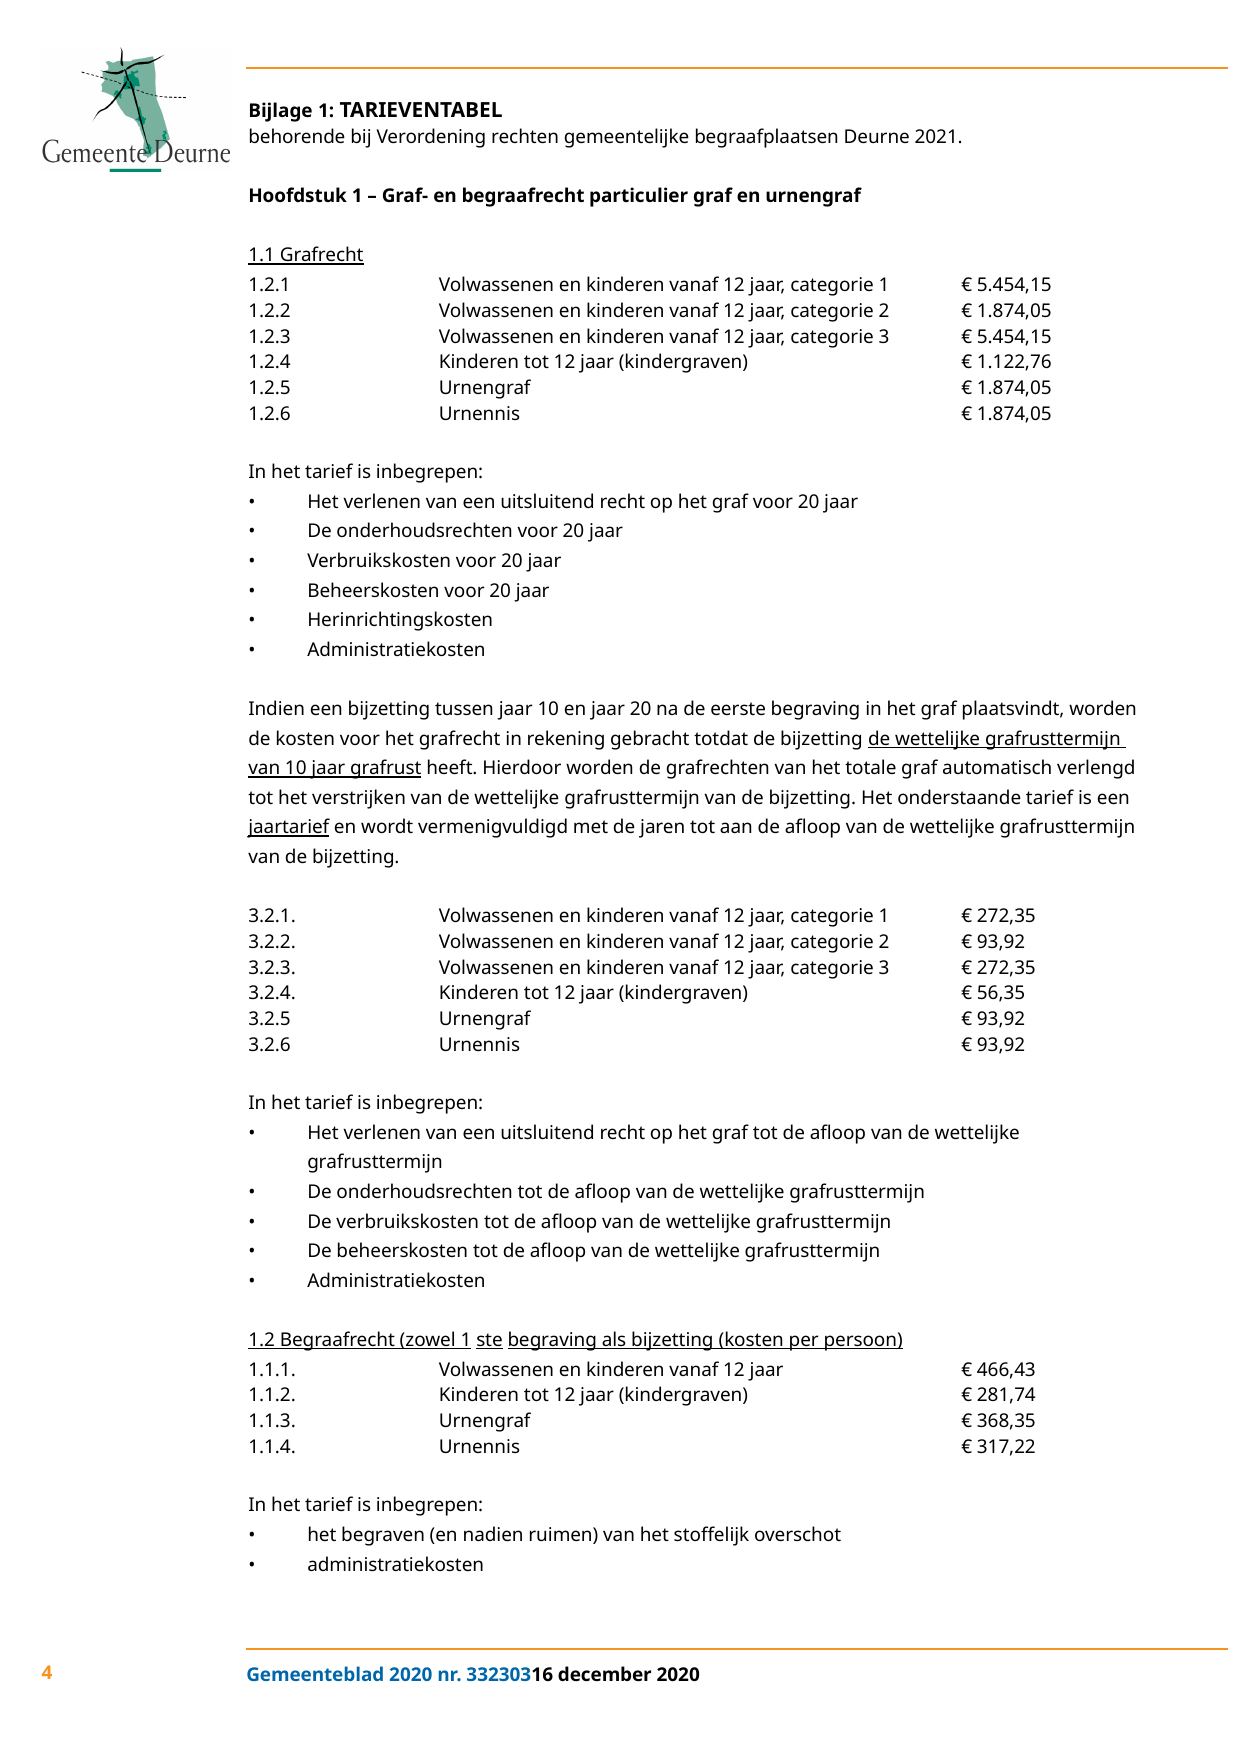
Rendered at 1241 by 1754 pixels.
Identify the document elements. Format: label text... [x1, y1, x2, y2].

table_cell 1.1.4. [248, 1433, 439, 1459]
list De onderhoudsrechten voor 20 jaar [248, 518, 1152, 543]
table_cell € 281,74 [961, 1382, 1152, 1407]
table_cell Urnengraf [439, 1005, 961, 1031]
text Bijlage 1: TARIEVENTABEL [248, 95, 1152, 123]
table_cell 1.1.3. [248, 1408, 439, 1433]
table_cell Urnennis [439, 1433, 961, 1459]
table_header 1.1.1. [248, 1356, 439, 1382]
list Beheerskosten voor 20 jaar [248, 577, 1152, 603]
text 1.1 Grafrecht [248, 242, 1152, 267]
table_cell € 368,35 [961, 1408, 1152, 1433]
table_cell 3.2.2. [248, 928, 439, 954]
table_cell Urnengraf [439, 1408, 961, 1433]
table_header 3.2.1. [248, 903, 439, 928]
list het begraven (en nadien ruimen) van het stoffelijk overschot [248, 1521, 1152, 1547]
table_cell Volwassenen en kinderen vanaf 12 jaar, categorie 3 [439, 323, 961, 348]
table_header € 466,43 [961, 1356, 1152, 1382]
table_cell € 93,92 [961, 1005, 1152, 1031]
list De verbruikskosten tot de afloop van de wettelijke grafrusttermijn [248, 1208, 1152, 1234]
table_header Volwassenen en kinderen vanaf 12 jaar, categorie 1 [439, 271, 961, 297]
table_cell € 1.874,05 [961, 400, 1152, 426]
text In het tarief is inbegrepen: [248, 1089, 1152, 1115]
table_cell 1.2.5 [248, 374, 439, 400]
table_cell 1.2.4 [248, 349, 439, 374]
list Administratiekosten [248, 1267, 1152, 1293]
table_cell 3.2.4. [248, 980, 439, 1005]
table_cell 1.1.2. [248, 1382, 439, 1407]
list De onderhoudsrechten tot de afloop van de wettelijke grafrusttermijn [248, 1178, 1152, 1204]
text In het tarief is inbegrepen: [248, 458, 1152, 484]
table_cell Kinderen tot 12 jaar (kindergraven) [439, 980, 961, 1005]
text In het tarief is inbegrepen: [248, 1492, 1152, 1517]
table_cell 3.2.6 [248, 1031, 439, 1057]
list Verbruikskosten voor 20 jaar [248, 547, 1152, 573]
table_cell 1.2.2 [248, 297, 439, 323]
table_header € 5.454,15 [961, 271, 1152, 297]
table_cell Volwassenen en kinderen vanaf 12 jaar, categorie 3 [439, 954, 961, 979]
table_cell € 1.874,05 [961, 297, 1152, 323]
table_header 1.2.1 [248, 271, 439, 297]
table_cell € 317,22 [961, 1433, 1152, 1459]
table_cell Urnennis [439, 400, 961, 426]
list Het verlenen van een uitsluitend recht op het graf tot de afloop van de wettelijke grafrusttermijn [248, 1119, 1152, 1174]
list De beheerskosten tot de afloop van de wettelijke grafrusttermijn [248, 1237, 1152, 1263]
text Indien een bijzetting tussen jaar 10 en jaar 20 na de eerste begraving in het graf plaatsvindt, worden de kosten voor het grafrecht in rekening gebracht totdat de bijzetting de wettelijke grafrusttermijn van 10 jaar grafrust heeft. Hierdoor worden de grafrechten van het totale graf automatisch verlengd tot het verstrijken van de wettelijke grafrusttermijn van de bijzetting. Het onderstaande tarief is een jaartarief en wordt vermenigvuldigd met de jaren tot aan de afloop van de wettelijke grafrusttermijn van de bijzetting. [248, 695, 1152, 869]
table_cell Urnennis [439, 1031, 961, 1057]
list administratiekosten [248, 1551, 1152, 1577]
table_cell € 1.122,76 [961, 349, 1152, 374]
table_cell Kinderen tot 12 jaar (kindergraven) [439, 349, 961, 374]
text Hoofdstuk 1 – Graf- en begraafrecht particulier graf en urnengraf [248, 182, 1152, 208]
table_cell € 93,92 [961, 1031, 1152, 1057]
list Herinrichtingskosten [248, 606, 1152, 632]
text 1.2 Begraafrecht (zowel 1 ste begraving als bijzetting (kosten per persoon) [248, 1326, 1152, 1352]
table_cell Volwassenen en kinderen vanaf 12 jaar, categorie 2 [439, 928, 961, 954]
text behorende bij Verordening rechten gemeentelijke begraafplaatsen Deurne 2021. [248, 123, 1152, 149]
table_cell Kinderen tot 12 jaar (kindergraven) [439, 1382, 961, 1407]
table_cell € 272,35 [961, 954, 1152, 979]
table_cell Volwassenen en kinderen vanaf 12 jaar, categorie 2 [439, 297, 961, 323]
picture [41, 47, 231, 172]
table_cell € 56,35 [961, 980, 1152, 1005]
table_cell € 1.874,05 [961, 374, 1152, 400]
table_cell € 5.454,15 [961, 323, 1152, 348]
table_header Volwassenen en kinderen vanaf 12 jaar, categorie 1 [439, 903, 961, 928]
table_cell € 93,92 [961, 928, 1152, 954]
table_cell 1.2.3 [248, 323, 439, 348]
list Het verlenen van een uitsluitend recht op het graf voor 20 jaar [248, 488, 1152, 514]
table_cell Urnengraf [439, 374, 961, 400]
table_cell 3.2.5 [248, 1005, 439, 1031]
list Administratiekosten [248, 636, 1152, 662]
table_cell 3.2.3. [248, 954, 439, 979]
table_header € 272,35 [961, 903, 1152, 928]
table_header Volwassenen en kinderen vanaf 12 jaar [439, 1356, 961, 1382]
table_cell 1.2.6 [248, 400, 439, 426]
